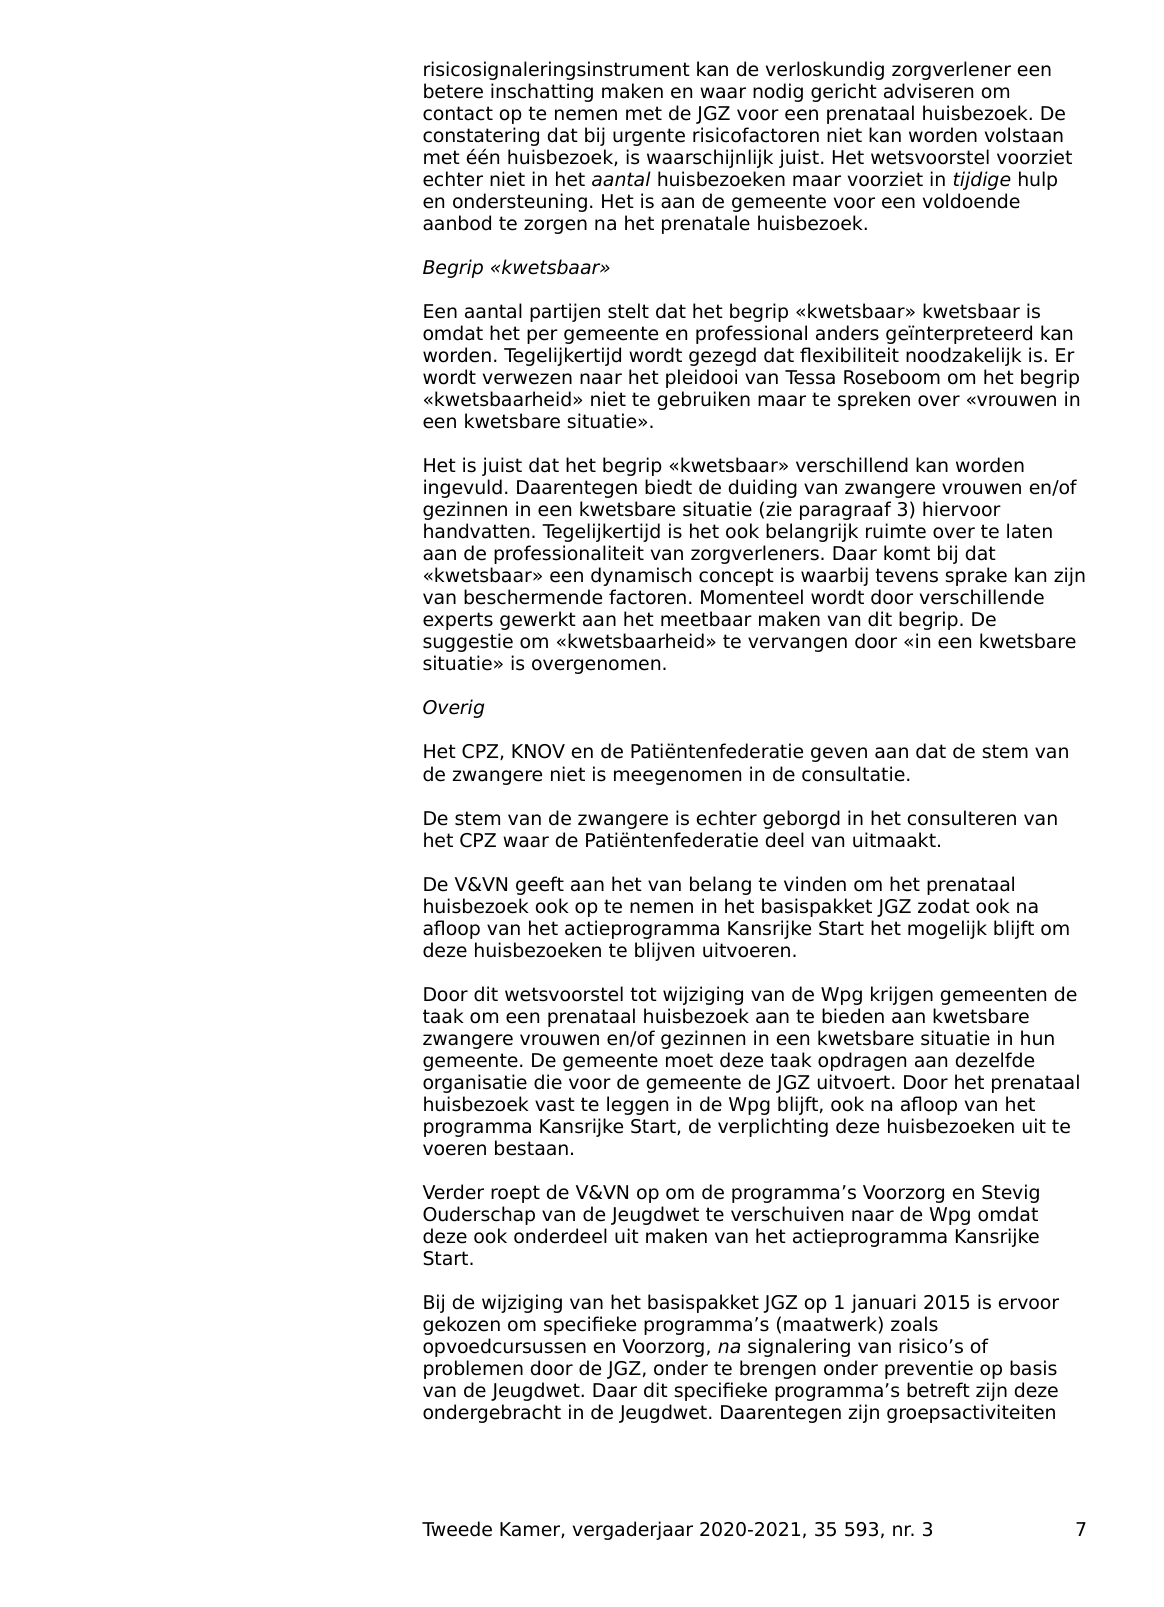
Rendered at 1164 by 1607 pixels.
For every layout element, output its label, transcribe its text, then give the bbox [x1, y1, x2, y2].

text De V&VN geeft aan het van belang te vinden om het prenataal huisbezoek ook op te nemen in het basispakket JGZ zodat ook na afloop van het actieprogramma Kansrijke Start het mogelijk blijft om deze huisbezoeken te blijven uitvoeren. [422, 874, 1087, 962]
text Bij de wijziging van het basispakket JGZ op 1 januari 2015 is ervoor gekozen om specifieke programma’s (maatwerk) zoals opvoedcursussen en Voorzorg, na signalering van risico’s of problemen door de JGZ, onder te brengen onder preventie op basis van de Jeugdwet. Daar dit specifieke programma’s betreft zijn deze ondergebracht in de Jeugdwet. Daarentegen zijn groepsactiviteiten [422, 1292, 1087, 1424]
text Een aantal partijen stelt dat het begrip «kwetsbaar» kwetsbaar is omdat het per gemeente en professional anders geïnterpreteerd kan worden. Tegelijkertijd wordt gezegd dat flexibiliteit noodzakelijk is. Er wordt verwezen naar het pleidooi van Tessa Roseboom om het begrip «kwetsbaarheid» niet te gebruiken maar te spreken over «vrouwen in een kwetsbare situatie». [422, 301, 1087, 433]
text De stem van de zwangere is echter geborgd in het consulteren van het CPZ waar de Patiëntenfederatie deel van uitmaakt. [422, 808, 1087, 852]
text Het is juist dat het begrip «kwetsbaar» verschillend kan worden ingevuld. Daarentegen biedt de duiding van zwangere vrouwen en/of gezinnen in een kwetsbare situatie (zie paragraaf 3) hiervoor handvatten. Tegelijkertijd is het ook belangrijk ruimte over te laten aan de professionaliteit van zorgverleners. Daar komt bij dat «kwetsbaar» een dynamisch concept is waarbij tevens sprake kan zijn van beschermende factoren. Momenteel wordt door verschillende experts gewerkt aan het meetbaar maken van dit begrip. De suggestie om «kwetsbaarheid» te vervangen door «in een kwetsbare situatie» is overgenomen. [422, 455, 1087, 675]
subtitle Overig [422, 697, 1087, 719]
subtitle Begrip «kwetsbaar» [422, 257, 1087, 279]
text risicosignaleringsinstrument kan de verloskundig zorgverlener een betere inschatting maken en waar nodig gericht adviseren om contact op te nemen met de JGZ voor een prenataal huisbezoek. De constatering dat bij urgente risicofactoren niet kan worden volstaan met één huisbezoek, is waarschijnlijk juist. Het wetsvoorstel voorziet echter niet in het aantal huisbezoeken maar voorziet in tijdige hulp en ondersteuning. Het is aan de gemeente voor een voldoende aanbod te zorgen na het prenatale huisbezoek. [422, 59, 1087, 235]
text Verder roept de V&VN op om de programma’s Voorzorg en Stevig Ouderschap van de Jeugdwet te verschuiven naar de Wpg omdat deze ook onderdeel uit maken van het actieprogramma Kansrijke Start. [422, 1182, 1087, 1270]
text Door dit wetsvoorstel tot wijziging van de Wpg krijgen gemeenten de taak om een prenataal huisbezoek aan te bieden aan kwetsbare zwangere vrouwen en/of gezinnen in een kwetsbare situatie in hun gemeente. De gemeente moet deze taak opdragen aan dezelfde organisatie die voor de gemeente de JGZ uitvoert. Door het prenataal huisbezoek vast te leggen in de Wpg blijft, ook na afloop van het programma Kansrijke Start, de verplichting deze huisbezoeken uit te voeren bestaan. [422, 984, 1087, 1160]
text Het CPZ, KNOV en de Patiëntenfederatie geven aan dat de stem van de zwangere niet is meegenomen in de consultatie. [422, 741, 1087, 785]
